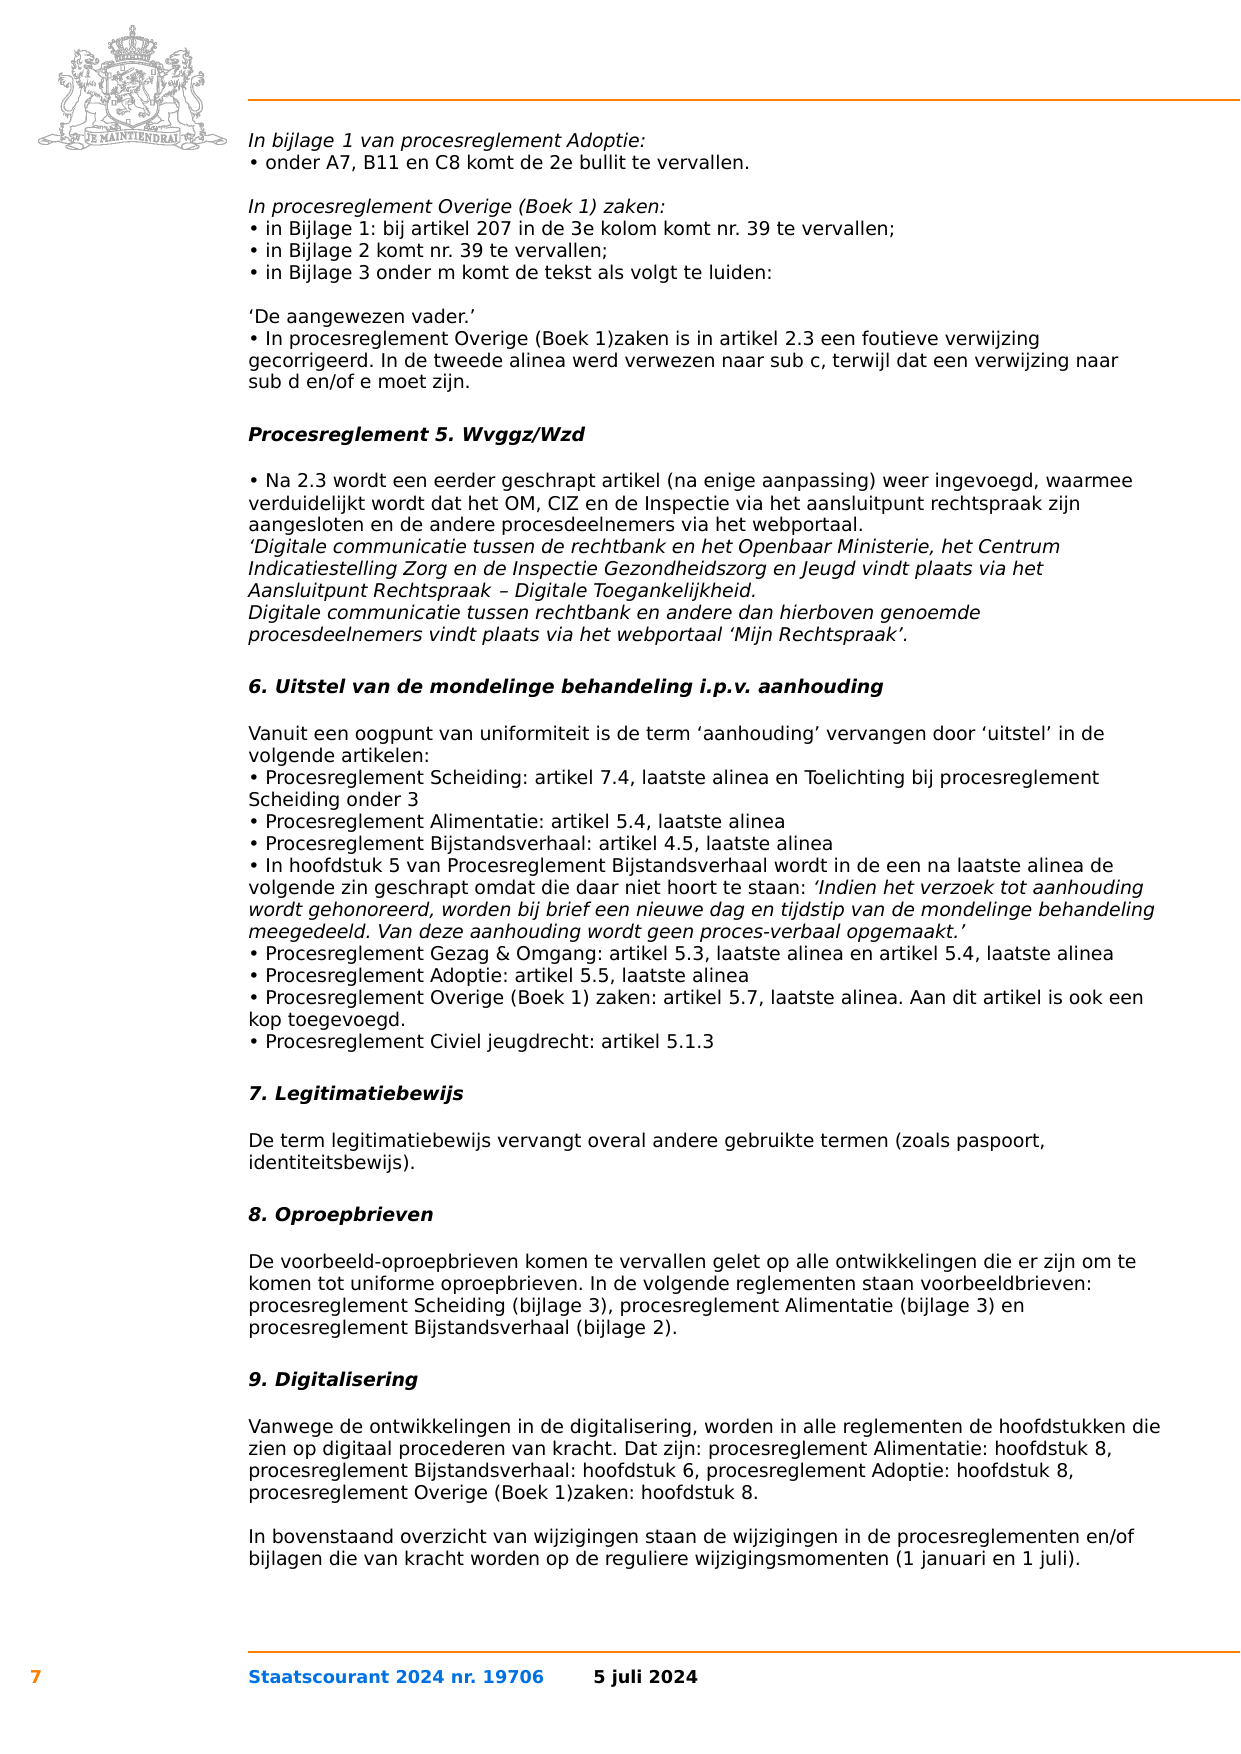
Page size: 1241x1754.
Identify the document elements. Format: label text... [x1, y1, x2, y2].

text In procesreglement Overige (Boek 1) zaken: [248, 196, 1163, 218]
text • In procesreglement Overige (Boek 1)zaken is in artikel 2.3 een foutieve verwijzing gecorrigeerd. In de tweede alinea werd verwezen naar sub c, terwijl dat een verwijzing naar sub d en/of e moet zijn. [248, 327, 1163, 393]
text ‘Digitale communicatie tussen de rechtbank en het Openbaar Ministerie, het Centrum Indicatiestelling Zorg en de Inspectie Gezondheidszorg en Jeugd vindt plaats via het Aansluitpunt Rechtspraak – Digitale Toegankelijkheid. [248, 536, 1163, 602]
text • Procesreglement Scheiding: artikel 7.4, laatste alinea en Toelichting bij procesreglement Scheiding onder 3 [248, 767, 1163, 811]
text • Na 2.3 wordt een eerder geschrapt artikel (na enige aanpassing) weer ingevoegd, waarmee verduidelijkt wordt dat het OM, CIZ en de Inspectie via het aansluitpunt rechtspraak zijn aangesloten en de andere procesdeelnemers via het webportaal. [248, 470, 1163, 536]
text Vanuit een oogpunt van uniformiteit is de term ‘aanhouding’ vervangen door ‘uitstel’ in de volgende artikelen: [248, 723, 1163, 767]
subtitle 7. Legitimatiebewijs [248, 1083, 1163, 1105]
text Digitale communicatie tussen rechtbank en andere dan hierboven genoemde procesdeelnemers vindt plaats via het webportaal ‘Mijn Rechtspraak’. [248, 602, 1163, 646]
text De term legitimatiebewijs vervangt overal andere gebruikte termen (zoals paspoort, identiteitsbewijs). [248, 1130, 1163, 1174]
text • Procesreglement Alimentatie: artikel 5.4, laatste alinea [248, 811, 1163, 833]
text In bijlage 1 van procesreglement Adoptie: [248, 130, 1163, 152]
text • Procesreglement Gezag & Omgang: artikel 5.3, laatste alinea en artikel 5.4, laatste alinea [248, 943, 1163, 965]
subtitle Procesreglement 5. Wvggz/Wzd [248, 423, 1163, 445]
text • Procesreglement Civiel jeugdrecht: artikel 5.1.3 [248, 1031, 1163, 1053]
text • in Bijlage 1: bij artikel 207 in de 3e kolom komt nr. 39 te vervallen; [248, 218, 1163, 240]
text • in Bijlage 3 onder m komt de tekst als volgt te luiden: [248, 262, 1163, 284]
text • onder A7, B11 en C8 komt de 2e bullit te vervallen. [248, 152, 1163, 174]
subtitle 8. Oproepbrieven [248, 1204, 1163, 1226]
text • Procesreglement Bijstandsverhaal: artikel 4.5, laatste alinea [248, 833, 1163, 855]
text • In hoofdstuk 5 van Procesreglement Bijstandsverhaal wordt in de een na laatste alinea de volgende zin geschrapt omdat die daar niet hoort te staan: ‘Indien het verzoek tot aanhouding wordt gehonoreerd, worden bij brief een nieuwe dag en tijdstip van de mondelinge behandeling meegedeeld. Van deze aanhouding wordt geen proces-verbaal opgemaakt.’ [248, 855, 1163, 943]
text ‘De aangewezen vader.’ [248, 306, 1163, 327]
picture [38, 25, 227, 150]
subtitle 6. Uitstel van de mondelinge behandeling i.p.v. aanhouding [248, 676, 1163, 698]
text Vanwege de ontwikkelingen in de digitalisering, worden in alle reglementen de hoofdstukken die zien op digitaal procederen van kracht. Dat zijn: procesreglement Alimentatie: hoofdstuk 8, procesreglement Bijstandsverhaal: hoofdstuk 6, procesreglement Adoptie: hoofdstuk 8, procesreglement Overige (Boek 1)zaken: hoofdstuk 8. [248, 1416, 1163, 1504]
text • Procesreglement Adoptie: artikel 5.5, laatste alinea [248, 965, 1163, 987]
text In bovenstaand overzicht van wijzigingen staan de wijzigingen in de procesreglementen en/of bijlagen die van kracht worden op de reguliere wijzigingsmomenten (1 januari en 1 juli). [248, 1526, 1163, 1569]
text • in Bijlage 2 komt nr. 39 te vervallen; [248, 240, 1163, 262]
text De voorbeeld-oproepbrieven komen te vervallen gelet op alle ontwikkelingen die er zijn om te komen tot uniforme oproepbrieven. In de volgende reglementen staan voorbeeldbrieven: procesreglement Scheiding (bijlage 3), procesreglement Alimentatie (bijlage 3) en procesreglement Bijstandsverhaal (bijlage 2). [248, 1251, 1163, 1339]
subtitle 9. Digitalisering [248, 1369, 1163, 1391]
text • Procesreglement Overige (Boek 1) zaken: artikel 5.7, laatste alinea. Aan dit artikel is ook een kop toegevoegd. [248, 987, 1163, 1031]
